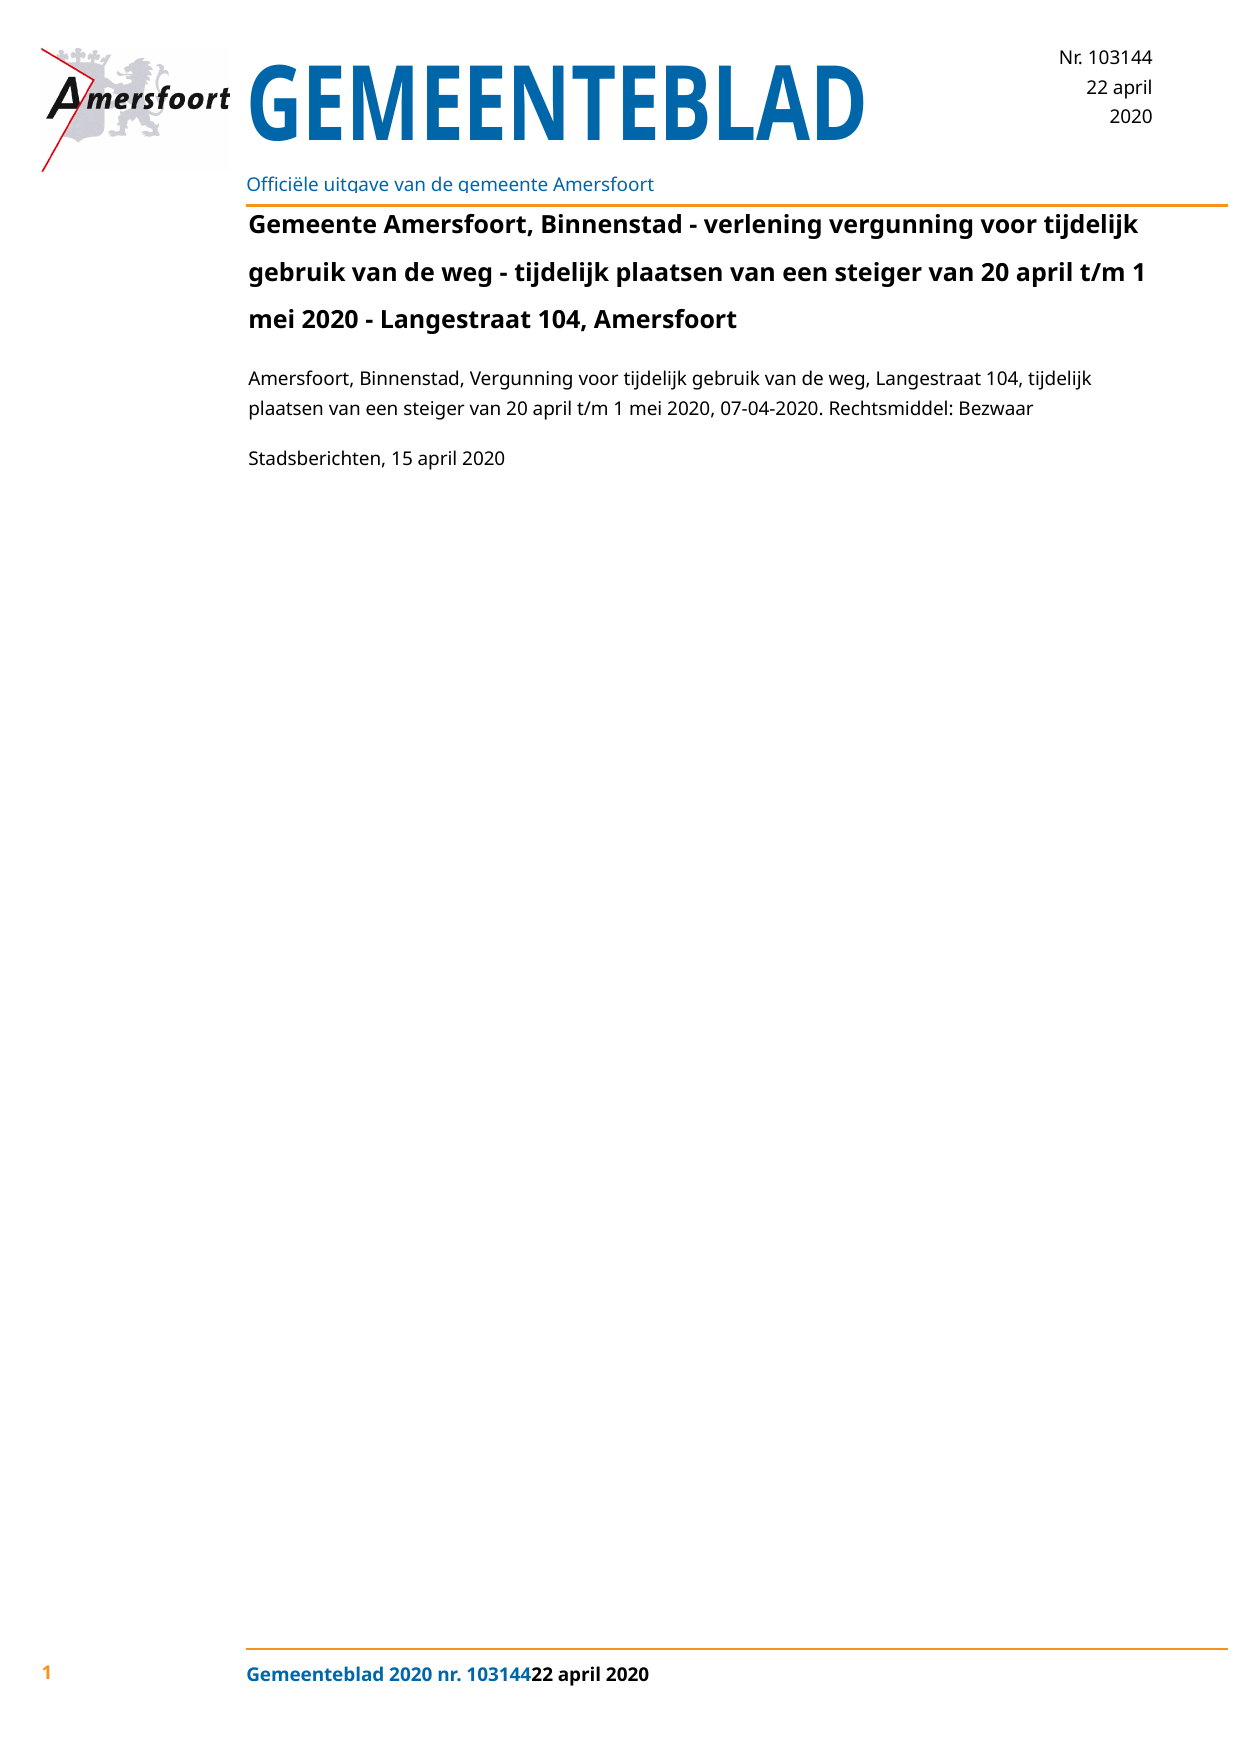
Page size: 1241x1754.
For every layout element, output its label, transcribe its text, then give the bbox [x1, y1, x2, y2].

text Amersfoort, Binnenstad, Vergunning voor tijdelijk gebruik van de weg, Langestraat 104, tijdelijk plaatsen van een steiger van 20 april t/m 1 mei 2020, 07-04-2020. Rechtsmiddel: Bezwaar [248, 366, 1152, 421]
text Gemeente Amersfoort, Binnenstad - verlening vergunning voor tijdelijk gebruik van de weg - tijdelijk plaatsen van een steiger van 20 april t/m 1 mei 2020 - Langestraat 104, Amersfoort [248, 207, 1152, 336]
picture [41, 47, 231, 172]
text Stadsberichten, 15 april 2020 [248, 446, 1152, 471]
